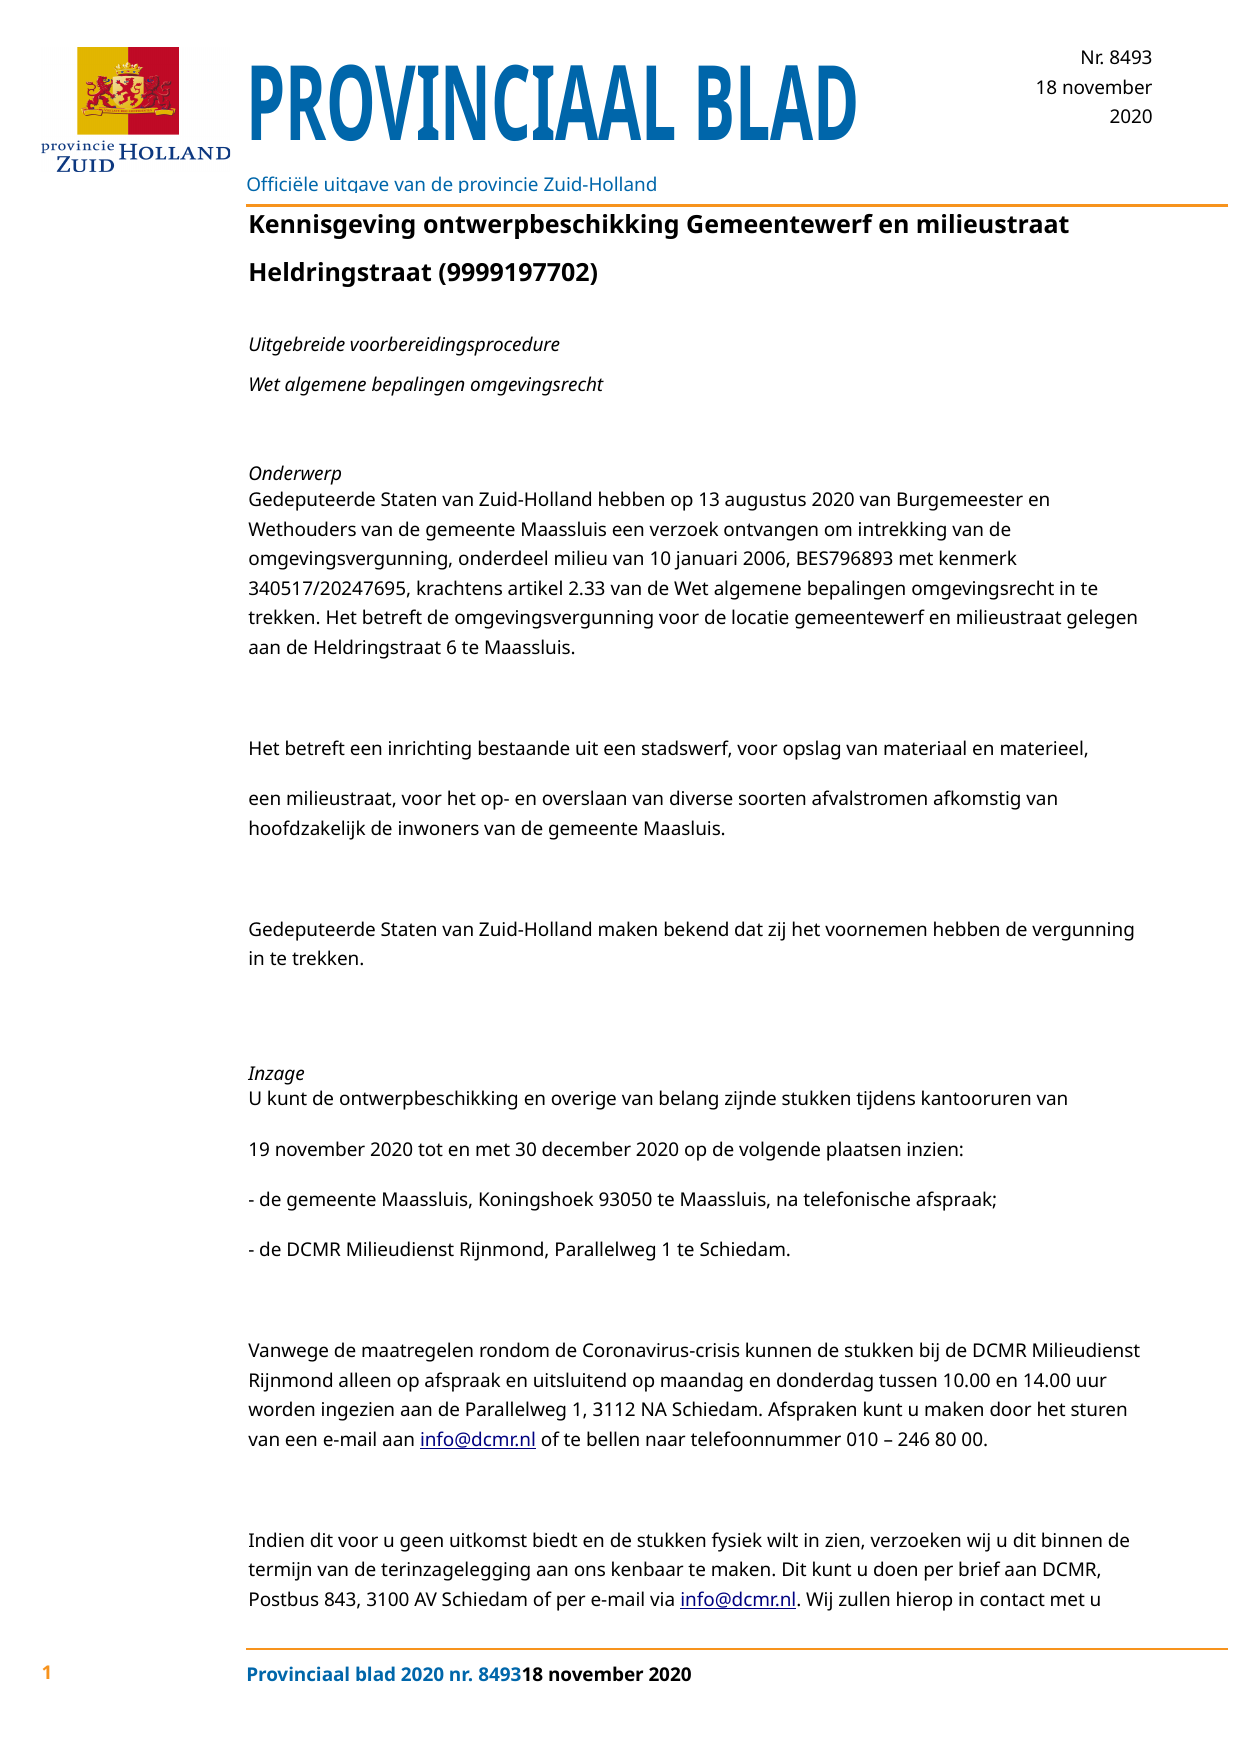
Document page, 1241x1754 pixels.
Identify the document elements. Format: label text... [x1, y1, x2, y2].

text 19 november 2020 tot en met 30 december 2020 op de volgende plaatsen inzien: [248, 1136, 1152, 1162]
text Kennisgeving ontwerpbeschikking Gemeentewerf en milieustraat Heldringstraat (9999197702) [248, 207, 1152, 288]
text Onderwerp [248, 460, 1152, 486]
text Gedeputeerde Staten van Zuid-Holland hebben op 13 augustus 2020 van Burgemeester en Wethouders van de gemeente Maassluis een verzoek ontvangen om intrekking van de omgevingsvergunning, onderdeel milieu van 10 januari 2006, BES796893 met kenmerk 340517/20247695, krachtens artikel 2.33 van de Wet algemene bepalingen omgevingsrecht in te trekken. Het betreft de omgevingsvergunning voor de locatie gemeentewerf en milieustraat gelegen aan de Heldringstraat 6 te Maassluis. [248, 486, 1152, 660]
text U kunt de ontwerpbeschikking en overige van belang zijnde stukken tijdens kantooruren van [248, 1085, 1152, 1111]
text Uitgebreide voorbereidingsprocedure [248, 331, 1152, 357]
text Gedeputeerde Staten van Zuid-Holland maken bekend dat zij het voornemen hebben de vergunning in te trekken. [248, 916, 1152, 971]
text - de DCMR Milieudienst Rijnmond, Parallelweg 1 te Schiedam. [248, 1237, 1152, 1262]
picture [41, 47, 231, 172]
text - de gemeente Maassluis, Koningshoek 93050 te Maassluis, na telefonische afspraak; [248, 1186, 1152, 1212]
text Inzage [248, 1060, 1152, 1085]
text Vanwege de maatregelen rondom de Coronavirus-crisis kunnen de stukken bij de DCMR Milieudienst Rijnmond alleen op afspraak en uitsluitend op maandag en donderdag tussen 10.00 en 14.00 uur worden ingezien aan de Parallelweg 1, 3112 NA Schiedam. Afspraken kunt u maken door het sturen van een e-mail aan info@dcmr.nl of te bellen naar telefoonnummer 010 – 246 80 00. [248, 1337, 1152, 1452]
text Het betreft een inrichting bestaande uit een stadswerf, voor opslag van materiaal en materieel, [248, 735, 1152, 761]
text Indien dit voor u geen uitkomst biedt en de stukken fysiek wilt in zien, verzoeken wij u dit binnen de termijn van de terinzagelegging aan ons kenbaar te maken. Dit kunt u doen per brief aan DCMR, Postbus 843, 3100 AV Schiedam of per e-mail via info@dcmr.nl. Wij zullen hierop in contact met u [248, 1527, 1152, 1612]
text Wet algemene bepalingen omgevingsrecht [248, 371, 1152, 396]
text een milieustraat, voor het op- en overslaan van diverse soorten afvalstromen afkomstig van hoofdzakelijk de inwoners van de gemeente Maasluis. [248, 785, 1152, 841]
